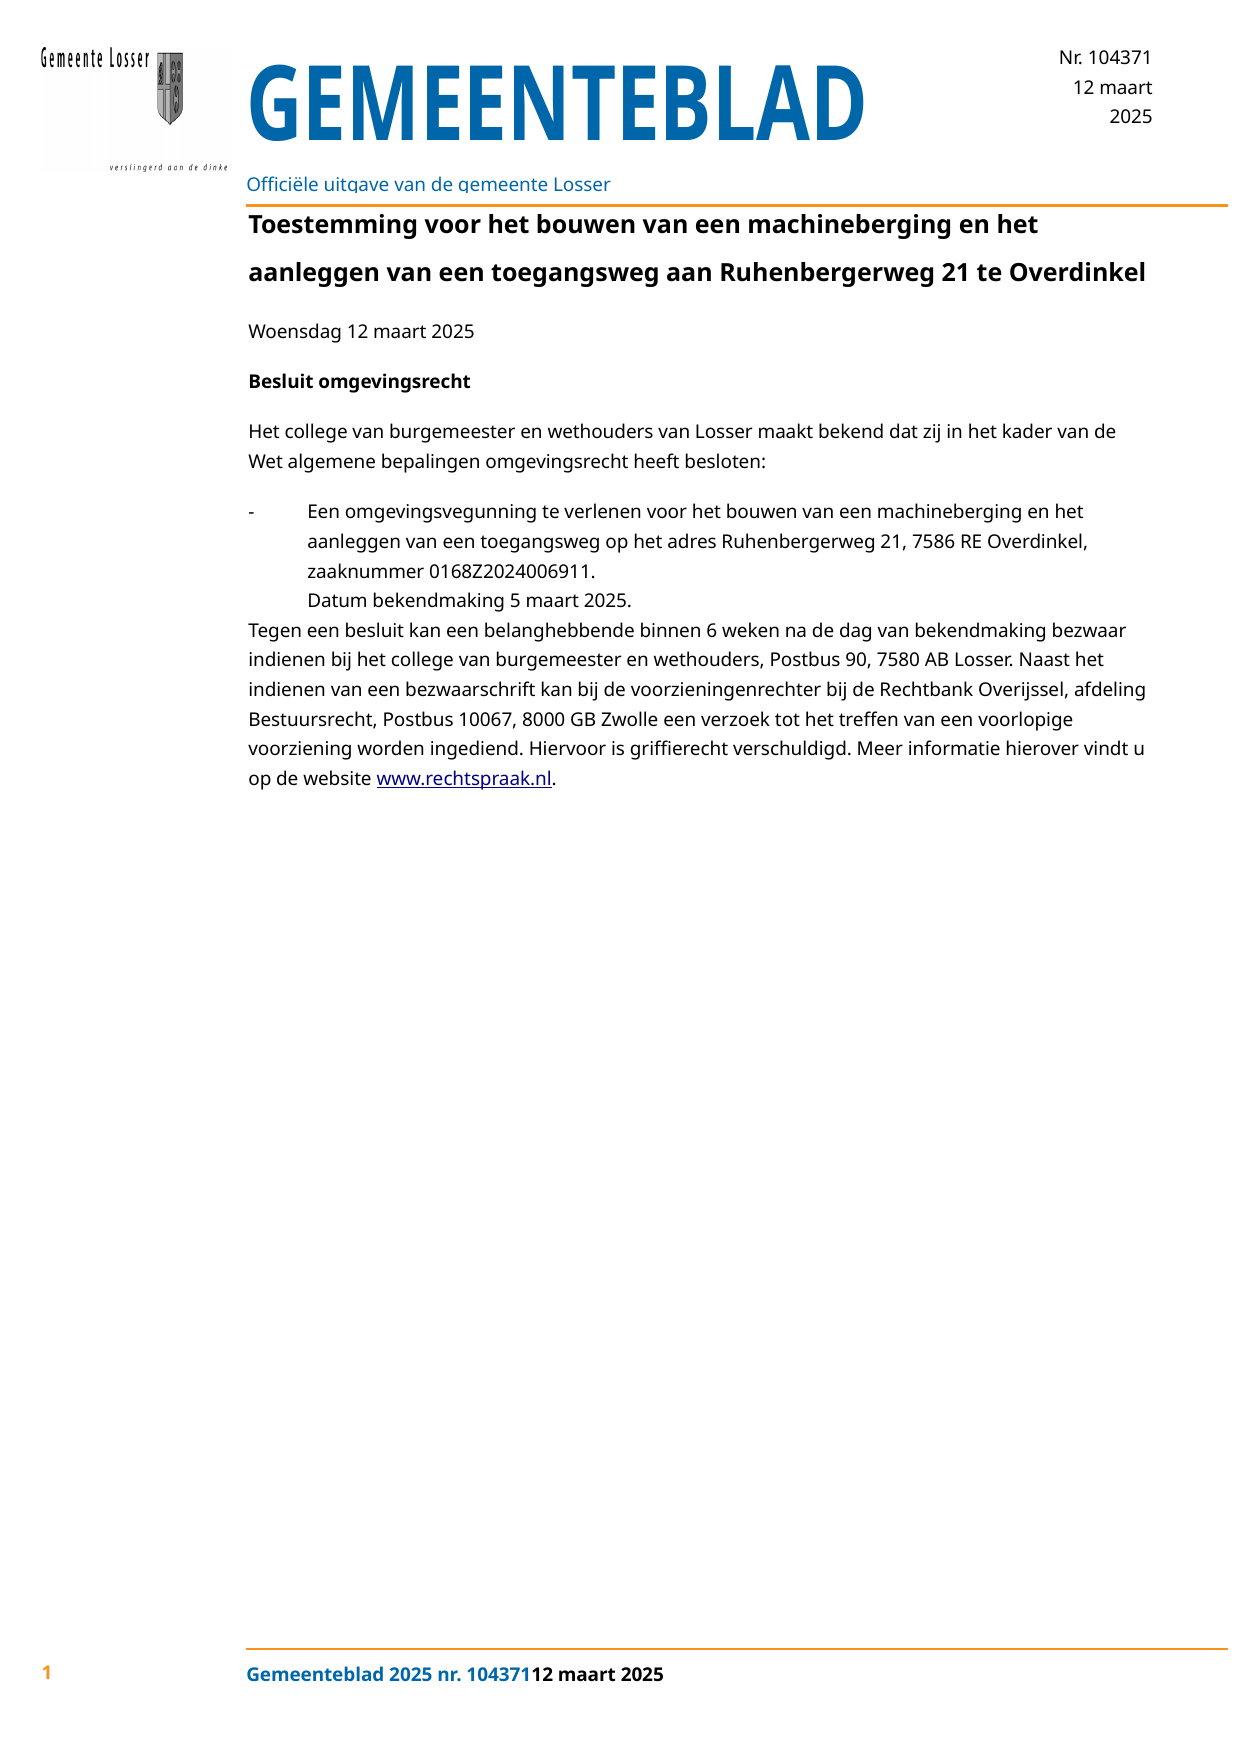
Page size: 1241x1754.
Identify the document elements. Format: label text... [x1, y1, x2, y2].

text Het college van burgemeester en wethouders van Losser maakt bekend dat zij in het kader van de Wet algemene bepalingen omgevingsrecht heeft besloten: [248, 419, 1152, 474]
list Datum bekendmaking 5 maart 2025. [248, 587, 1152, 613]
text Tegen een besluit kan een belanghebbende binnen 6 weken na de dag van bekendmaking bezwaar indienen bij het college van burgemeester en wethouders, Postbus 90, 7580 AB Losser. Naast het indienen van een bezwaarschrift kan bij de voorzieningenrechter bij de Rechtbank Overijssel, afdeling Bestuursrecht, Postbus 10067, 8000 GB Zwolle een verzoek tot het treffen van een voorlopige voorziening worden ingediend. Hiervoor is griffierecht verschuldigd. Meer informatie hierover vindt u op de website www.rechtspraak.nl. [248, 617, 1152, 791]
picture [41, 47, 231, 172]
text Woensdag 12 maart 2025 [248, 318, 1152, 344]
list Een omgevingsvegunning te verlenen voor het bouwen van een machineberging en het aanleggen van een toegangsweg op het adres Ruhenbergerweg 21, 7586 RE Overdinkel, zaaknummer 0168Z2024006911. [248, 499, 1152, 584]
text Besluit omgevingsrecht [248, 368, 1152, 394]
text Toestemming voor het bouwen van een machineberging en het aanleggen van een toegangsweg aan Ruhenbergerweg 21 te Overdinkel [248, 207, 1152, 288]
